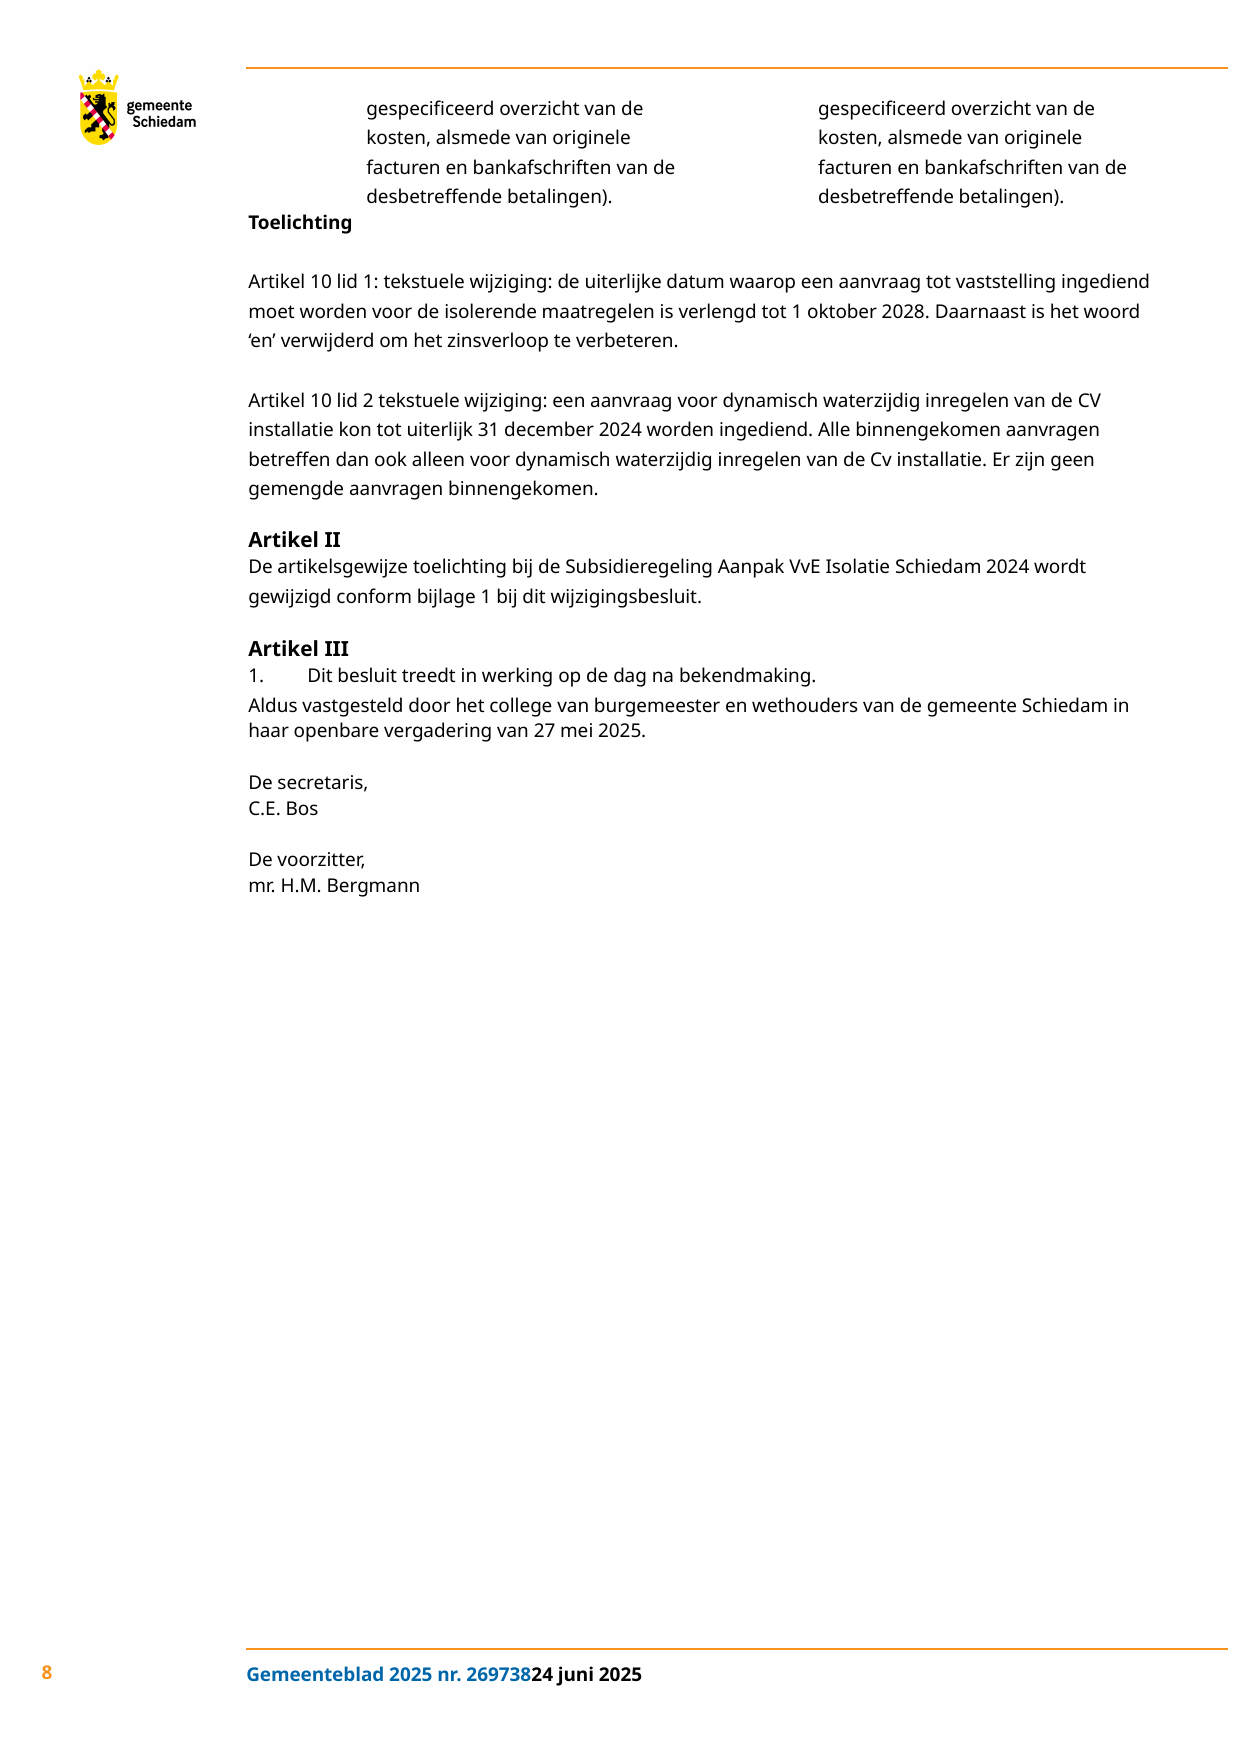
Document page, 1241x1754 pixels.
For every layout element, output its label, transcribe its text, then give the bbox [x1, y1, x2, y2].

text C.E. Bos [248, 795, 1152, 820]
table_cell gespecificeerd overzicht van de kosten, alsmede van originele facturen en bankafschriften van de desbetreffende betalingen). [700, 95, 1152, 209]
text De artikelsgewijze toelichting bij de Subsidieregeling Aanpak VvE Isolatie Schiedam 2024 wordt gewijzigd conform bijlage 1 bij dit wijzigingsbesluit. [248, 554, 1152, 609]
list Dit besluit treedt in werking op de dag na bekendmaking. [248, 662, 1152, 688]
text Artikel III [248, 634, 1152, 662]
text mr. H.M. Bergmann [248, 872, 1152, 898]
text De voorzitter, [248, 846, 1152, 872]
table_cell gespecificeerd overzicht van de kosten, alsmede van originele facturen en bankafschriften van de desbetreffende betalingen). [248, 95, 700, 209]
text Aldus vastgesteld door het college van burgemeester en wethouders van de gemeente Schiedam in haar openbare vergadering van 27 mei 2025. [248, 692, 1152, 743]
picture [41, 47, 231, 172]
text De secretaris, [248, 769, 1152, 795]
text Artikel II [248, 525, 1152, 554]
table_cell Toelichting Artikel 10 lid 1: tekstuele wijziging: de uiterlijke datum waarop een aanvraag tot vaststelling ingediend moet worden voor de isolerende maatregelen is verlengd tot 1 oktober 2028. Daarnaast is het woord ‘en’ verwijderd om het zinsverloop te verbeteren. Artikel 10 lid 2 tekstuele wijziging: een aanvraag voor dynamisch waterzijdig inregelen van de CV installatie kon tot uiterlijk 31 december 2024 worden ingediend. Alle binnengekomen aanvragen betreffen dan ook alleen voor dynamisch waterzijdig inregelen van de Cv installatie. Er zijn geen gemengde aanvragen binnengekomen. [248, 209, 1152, 501]
